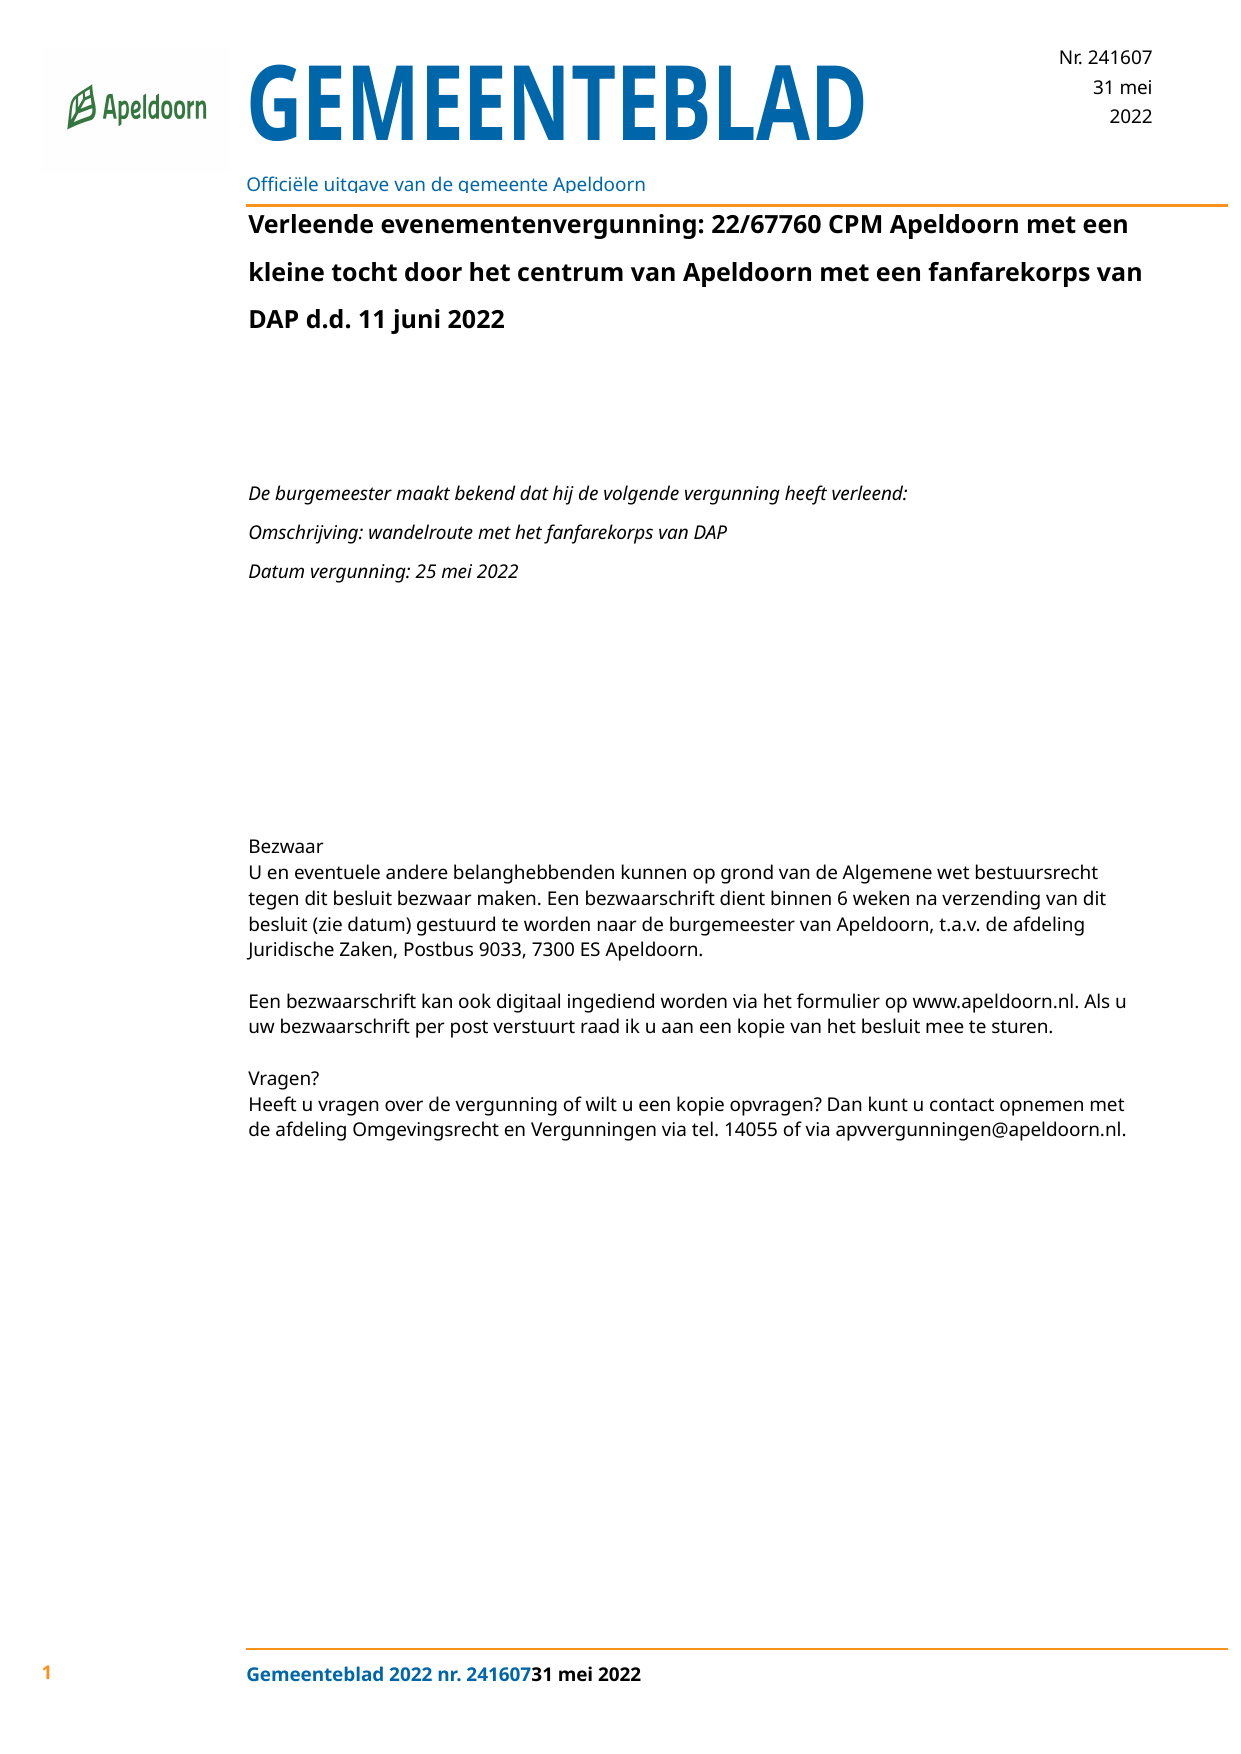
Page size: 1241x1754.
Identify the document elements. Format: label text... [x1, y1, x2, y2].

text Omschrijving: wandelroute met het fanfarekorps van DAP [248, 519, 1152, 545]
picture [41, 47, 231, 172]
text De burgemeester maakt bekend dat hij de volgende vergunning heeft verleend: [248, 480, 1152, 506]
text Datum vergunning: 25 mei 2022 [248, 558, 1152, 584]
text Vragen? [248, 1065, 1152, 1091]
text U en eventuele andere belanghebbenden kunnen op grond van de Algemene wet bestuursrecht tegen dit besluit bezwaar maken. Een bezwaarschrift dient binnen 6 weken na verzending van dit besluit (zie datum) gestuurd te worden naar de burgemeester van Apeldoorn, t.a.v. de afdeling Juridische Zaken, Postbus 9033, 7300 ES Apeldoorn. [248, 859, 1152, 962]
text Bezwaar [248, 834, 1152, 859]
text Een bezwaarschrift kan ook digitaal ingediend worden via het formulier op www.apeldoorn.nl. Als u uw bezwaarschrift per post verstuurt raad ik u aan een kopie van het besluit mee te sturen. [248, 988, 1152, 1039]
text Heeft u vragen over de vergunning of wilt u een kopie opvragen? Dan kunt u contact opnemen met de afdeling Omgevingsrecht en Vergunningen via tel. 14055 of via apvvergunningen@apeldoorn.nl. [248, 1091, 1152, 1142]
text Verleende evenementenvergunning: 22/67760 CPM Apeldoorn met een kleine tocht door het centrum van Apeldoorn met een fanfarekorps van DAP d.d. 11 juni 2022 [248, 207, 1152, 336]
